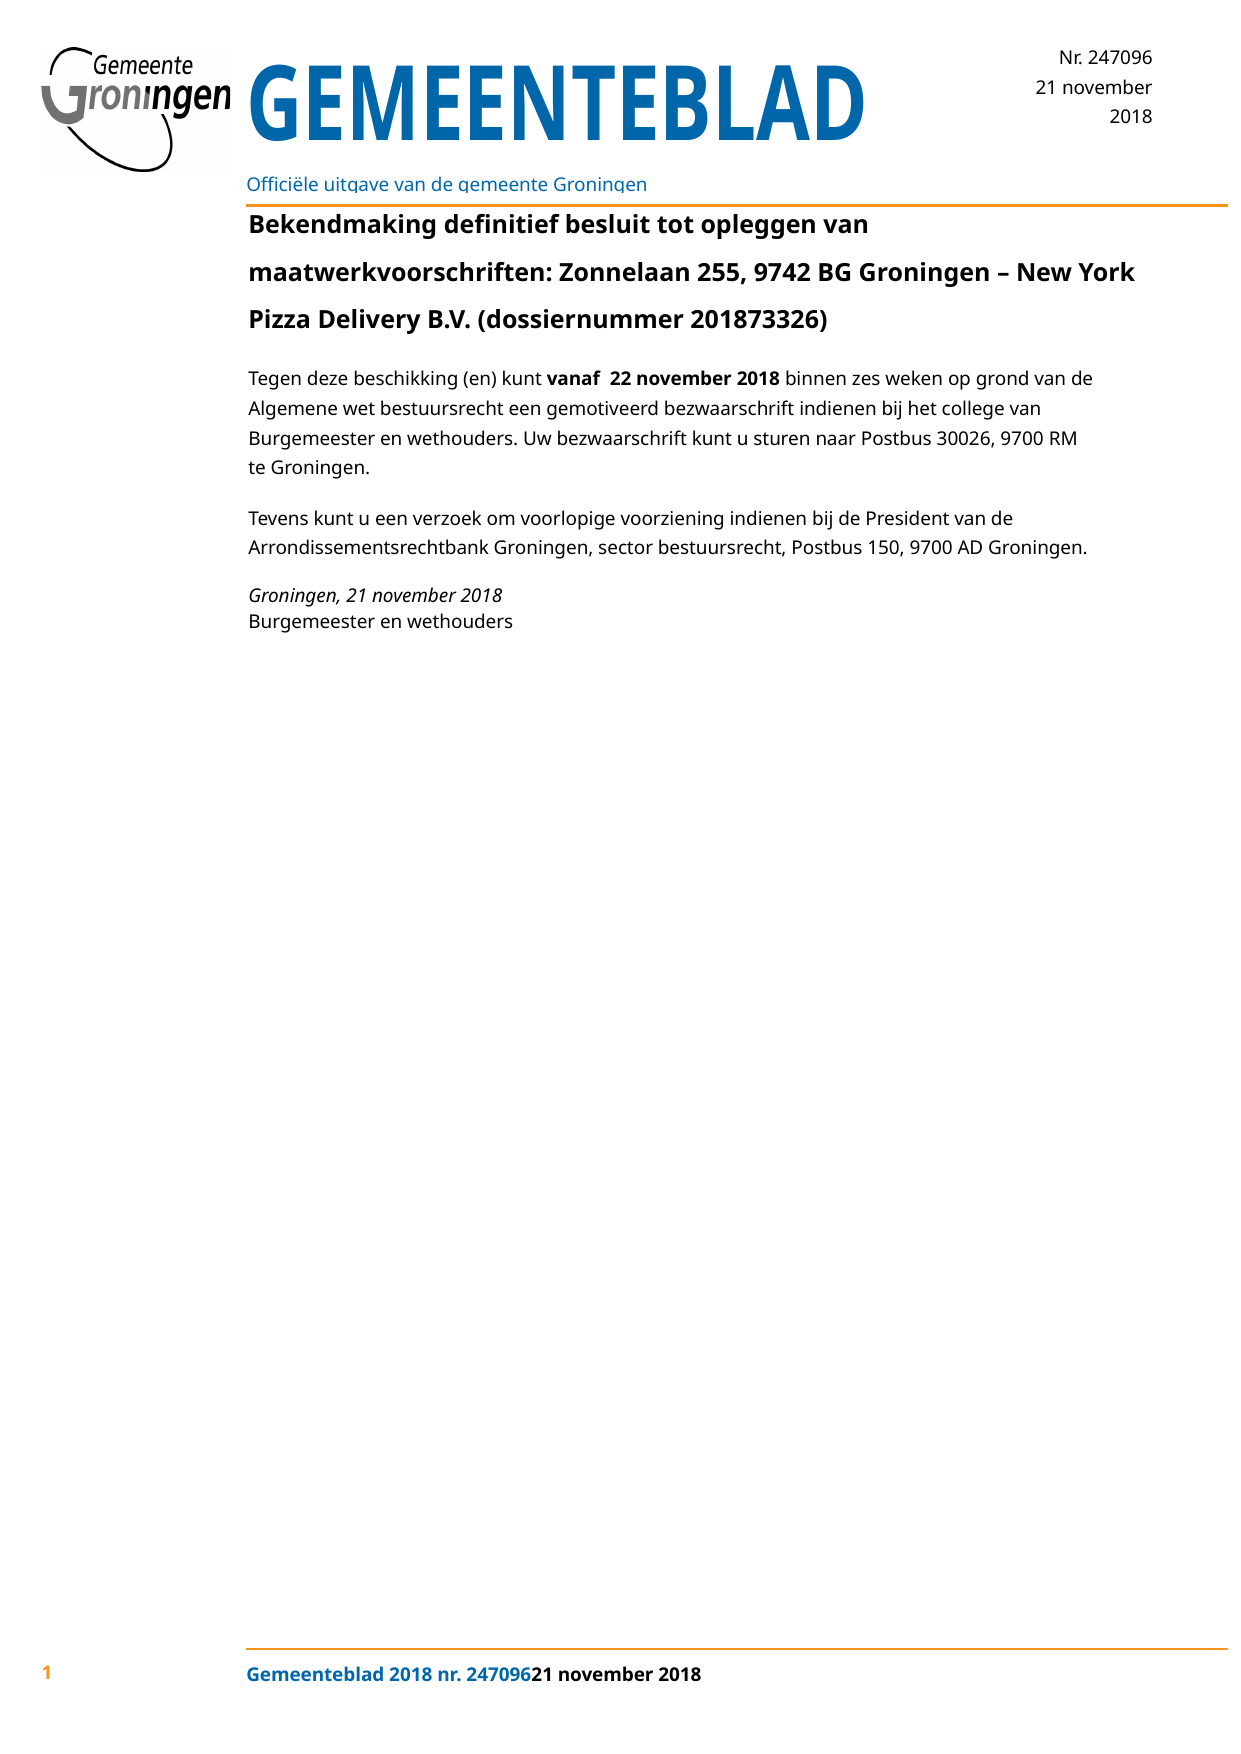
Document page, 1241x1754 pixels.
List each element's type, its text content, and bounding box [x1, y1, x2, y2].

text Burgemeester en wethouders [248, 608, 1152, 633]
picture [41, 47, 231, 172]
text Groningen, 21 november 2018 [248, 582, 1152, 608]
text Tegen deze beschikking (en) kunt vanaf 22 november 2018 binnen zes weken op grond van de Algemene wet bestuursrecht een gemotiveerd bezwaarschrift indienen bij het college van Burgemeester en wethouders. Uw bezwaarschrift kunt u sturen naar Postbus 30026, 9700 RM te Groningen. [248, 366, 1152, 480]
text Bekendmaking definitief besluit tot opleggen van maatwerkvoorschriften: Zonnelaan 255, 9742 BG Groningen – New York Pizza Delivery B.V. (dossiernummer 201873326) [248, 207, 1152, 336]
text Tevens kunt u een verzoek om voorlopige voorziening indienen bij de President van de Arrondissementsrechtbank Groningen, sector bestuursrecht, Postbus 150, 9700 AD Groningen. [248, 505, 1152, 560]
